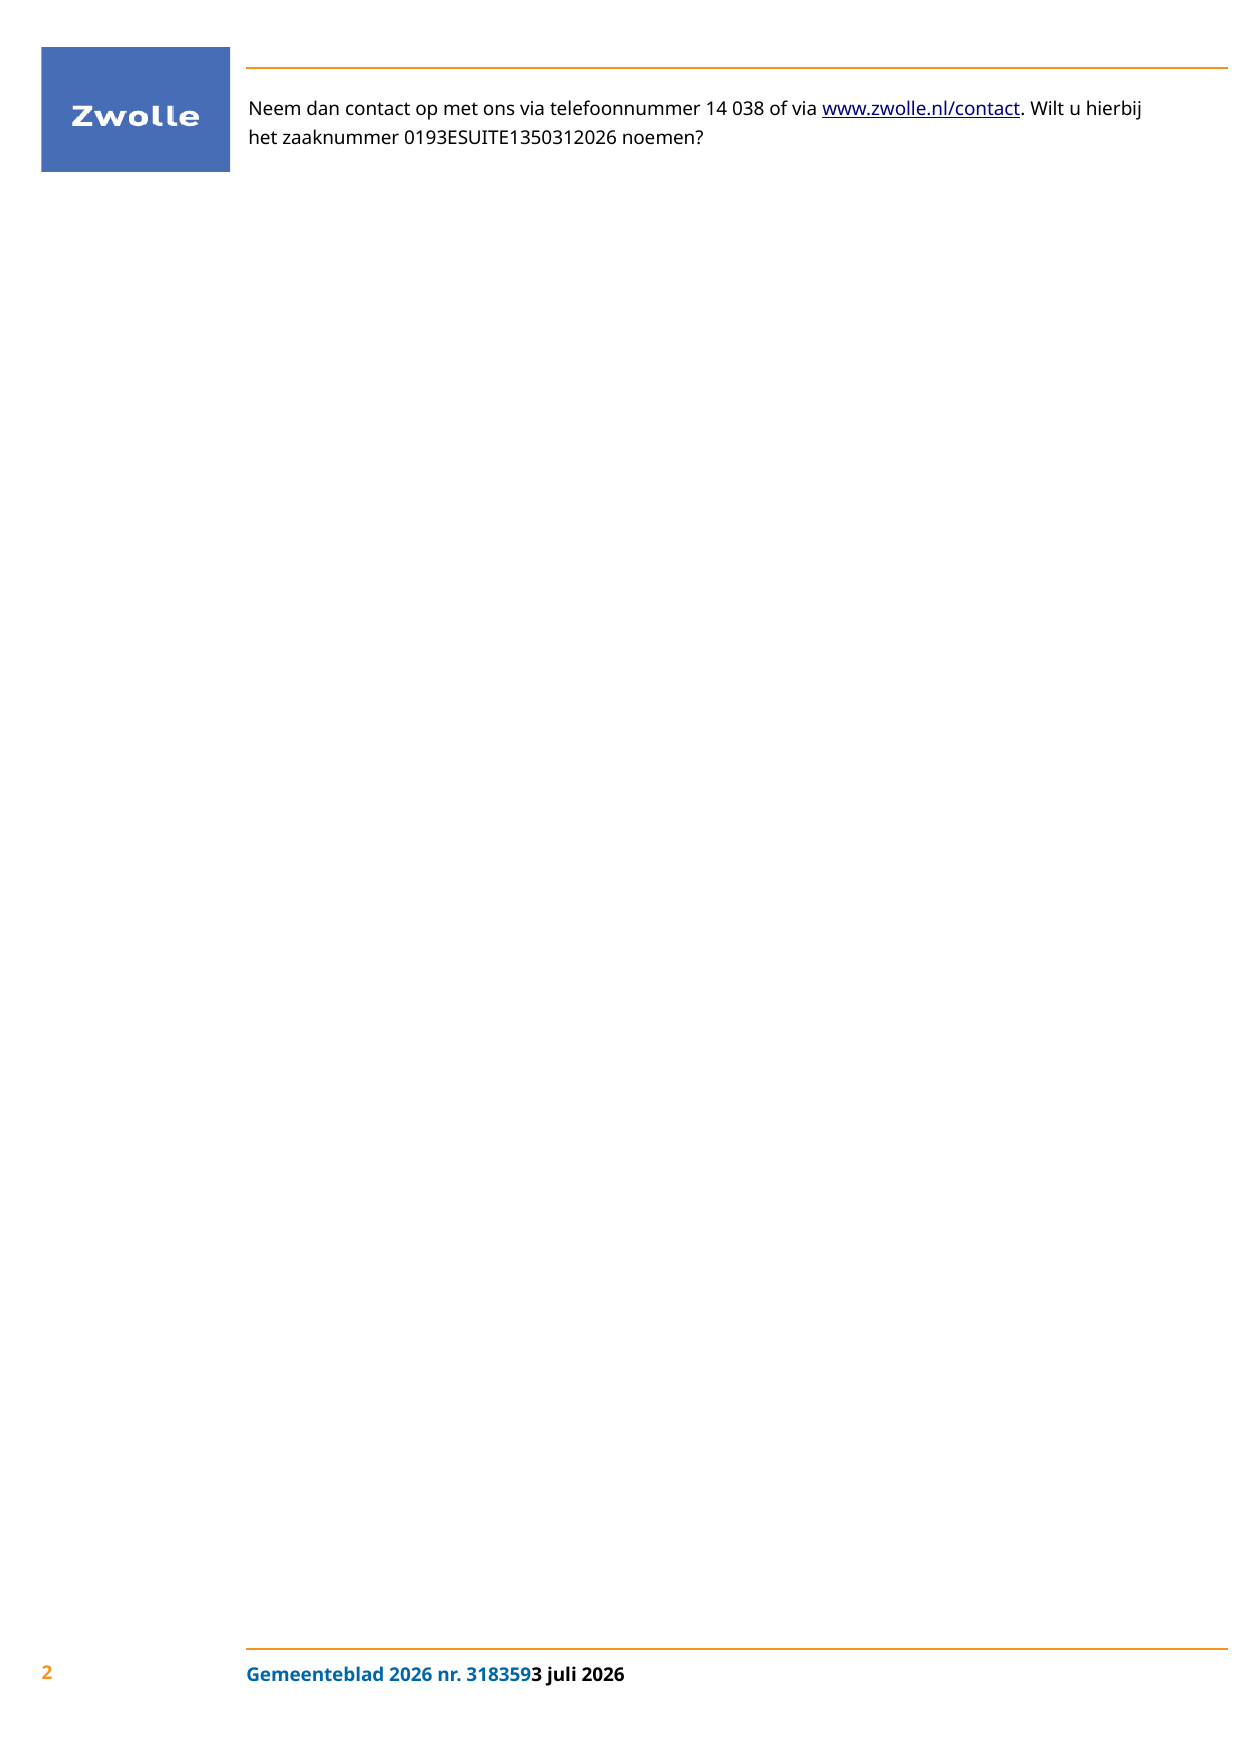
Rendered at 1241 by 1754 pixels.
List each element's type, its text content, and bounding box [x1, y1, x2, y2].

text Neem dan contact op met ons via telefoonnummer 14 038 of via www.zwolle.nl/contact. Wilt u hierbij het zaaknummer 0193ESUITE1350312026 noemen? [248, 95, 1152, 150]
picture [41, 47, 231, 172]
